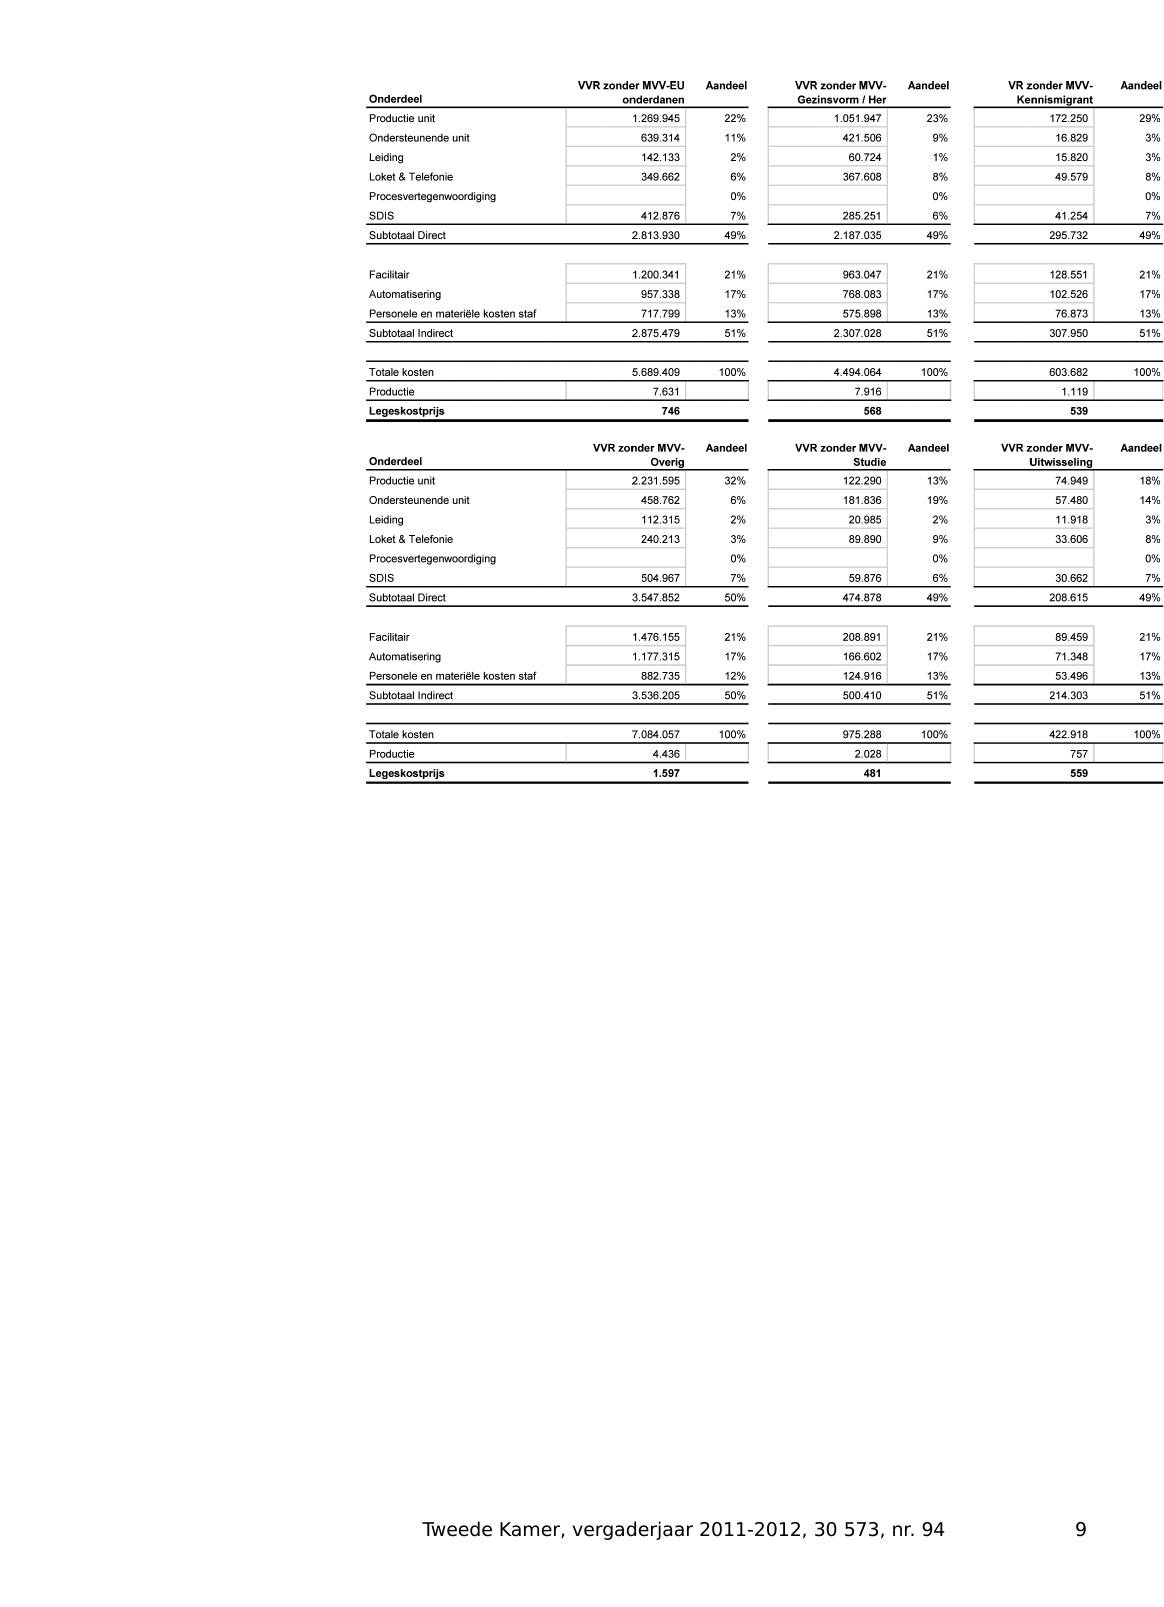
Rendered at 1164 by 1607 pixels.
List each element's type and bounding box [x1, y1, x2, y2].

picture [366, 81, 1164, 784]
